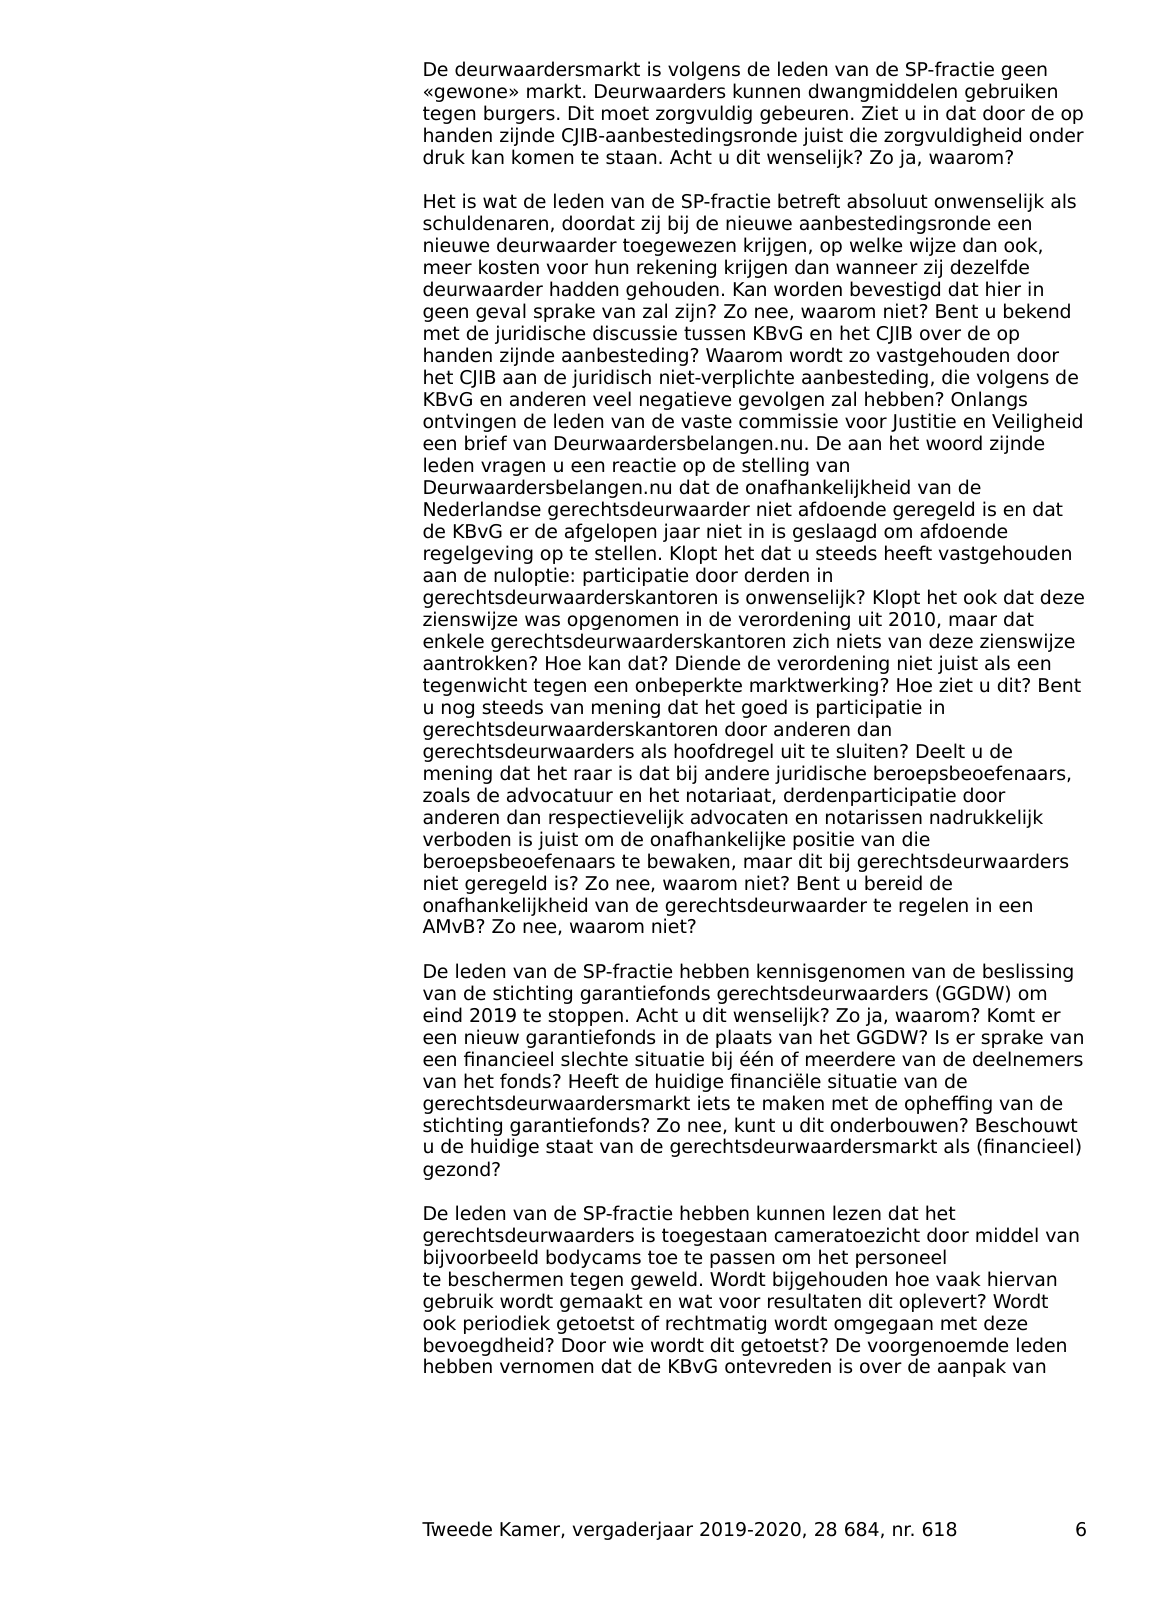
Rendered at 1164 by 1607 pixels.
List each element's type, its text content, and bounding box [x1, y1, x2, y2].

text De leden van de SP-fractie hebben kunnen lezen dat het gerechtsdeurwaarders is toegestaan cameratoezicht door middel van bijvoorbeeld bodycams toe te passen om het personeel [422, 1203, 1087, 1268]
text Het is wat de leden van de SP-fractie betreft absoluut onwenselijk als schuldenaren, doordat zij bij de nieuwe aanbestedingsronde een nieuwe deurwaarder toegewezen krijgen, op welke wijze dan ook, meer kosten voor hun rekening krijgen dan wanneer zij dezelfde deurwaarder hadden gehouden. Kan worden bevestigd dat hier in geen geval sprake van zal zijn? Zo nee, waarom niet? Bent u bekend met de juridische discussie tussen KBvG en het CJIB over de op handen zijnde aanbesteding? Waarom wordt zo vastgehouden door het CJIB aan de juridisch niet-verplichte aanbesteding, die volgens de KBvG en anderen veel negatieve gevolgen zal hebben? Onlangs ontvingen de leden van de vaste commissie voor Justitie en Veiligheid een brief van Deurwaardersbelangen.nu. De aan het woord zijnde leden vragen u een reactie op de stelling van Deurwaardersbelangen.nu dat de onafhankelijkheid van de Nederlandse gerechtsdeurwaarder niet afdoende geregeld is en dat de KBvG er de afgelopen jaar niet in is geslaagd om afdoende regelgeving op te stellen. Klopt het dat u steeds heeft vastgehouden aan de nuloptie: participatie door derden in gerechtsdeurwaarderskantoren is onwenselijk? Klopt het ook dat deze zienswijze was opgenomen in de verordening uit 2010, maar dat enkele gerechtsdeurwaarderskantoren zich niets van deze zienswijze aantrokken? Hoe kan dat? Diende de verordening niet juist als een tegenwicht tegen een onbeperkte marktwerking? Hoe ziet u dit? Bent u nog steeds van mening dat het goed is participatie in gerechtsdeurwaarderskantoren door anderen dan gerechtsdeurwaarders als hoofdregel uit te sluiten? Deelt u de mening dat het raar is dat bij andere juridische beroepsbeoefenaars, zoals de advocatuur en het notariaat, derdenparticipatie door anderen dan respectievelijk advocaten en notarissen nadrukkelijk verboden is juist om de onafhankelijke positie van die beroepsbeoefenaars te bewaken, maar dit bij gerechtsdeurwaarders niet geregeld is? Zo nee, waarom niet? Bent u bereid de onafhankelijkheid van de gerechtsdeurwaarder te regelen in een AMvB? Zo nee, waarom niet? [422, 191, 1087, 938]
text te beschermen tegen geweld. Wordt bijgehouden hoe vaak hiervan gebruik wordt gemaakt en wat voor resultaten dit oplevert? Wordt ook periodiek getoetst of rechtmatig wordt omgegaan met deze bevoegdheid? Door wie wordt dit getoetst? De voorgenoemde leden hebben vernomen dat de KBvG ontevreden is over de aanpak van [422, 1268, 1087, 1400]
text De leden van de SP-fractie hebben kennisgenomen van de beslissing van de stichting garantiefonds gerechtsdeurwaarders (GGDW) om eind 2019 te stoppen. Acht u dit wenselijk? Zo ja, waarom? Komt er een nieuw garantiefonds in de plaats van het GGDW? Is er sprake van een financieel slechte situatie bij één of meerdere van de deelnemers van het fonds? Heeft de huidige financiële situatie van de gerechtsdeurwaardersmarkt iets te maken met de opheffing van de stichting garantiefonds? Zo nee, kunt u dit onderbouwen? Beschouwt u de huidige staat van de gerechtsdeurwaardersmarkt als (financieel) gezond? [422, 961, 1087, 1180]
text De deurwaardersmarkt is volgens de leden van de SP-fractie geen «gewone» markt. Deurwaarders kunnen dwangmiddelen gebruiken tegen burgers. Dit moet zorgvuldig gebeuren. Ziet u in dat door de op handen zijnde CJIB-aanbestedingsronde juist die zorgvuldigheid onder druk kan komen te staan. Acht u dit wenselijk? Zo ja, waarom? [422, 59, 1087, 169]
